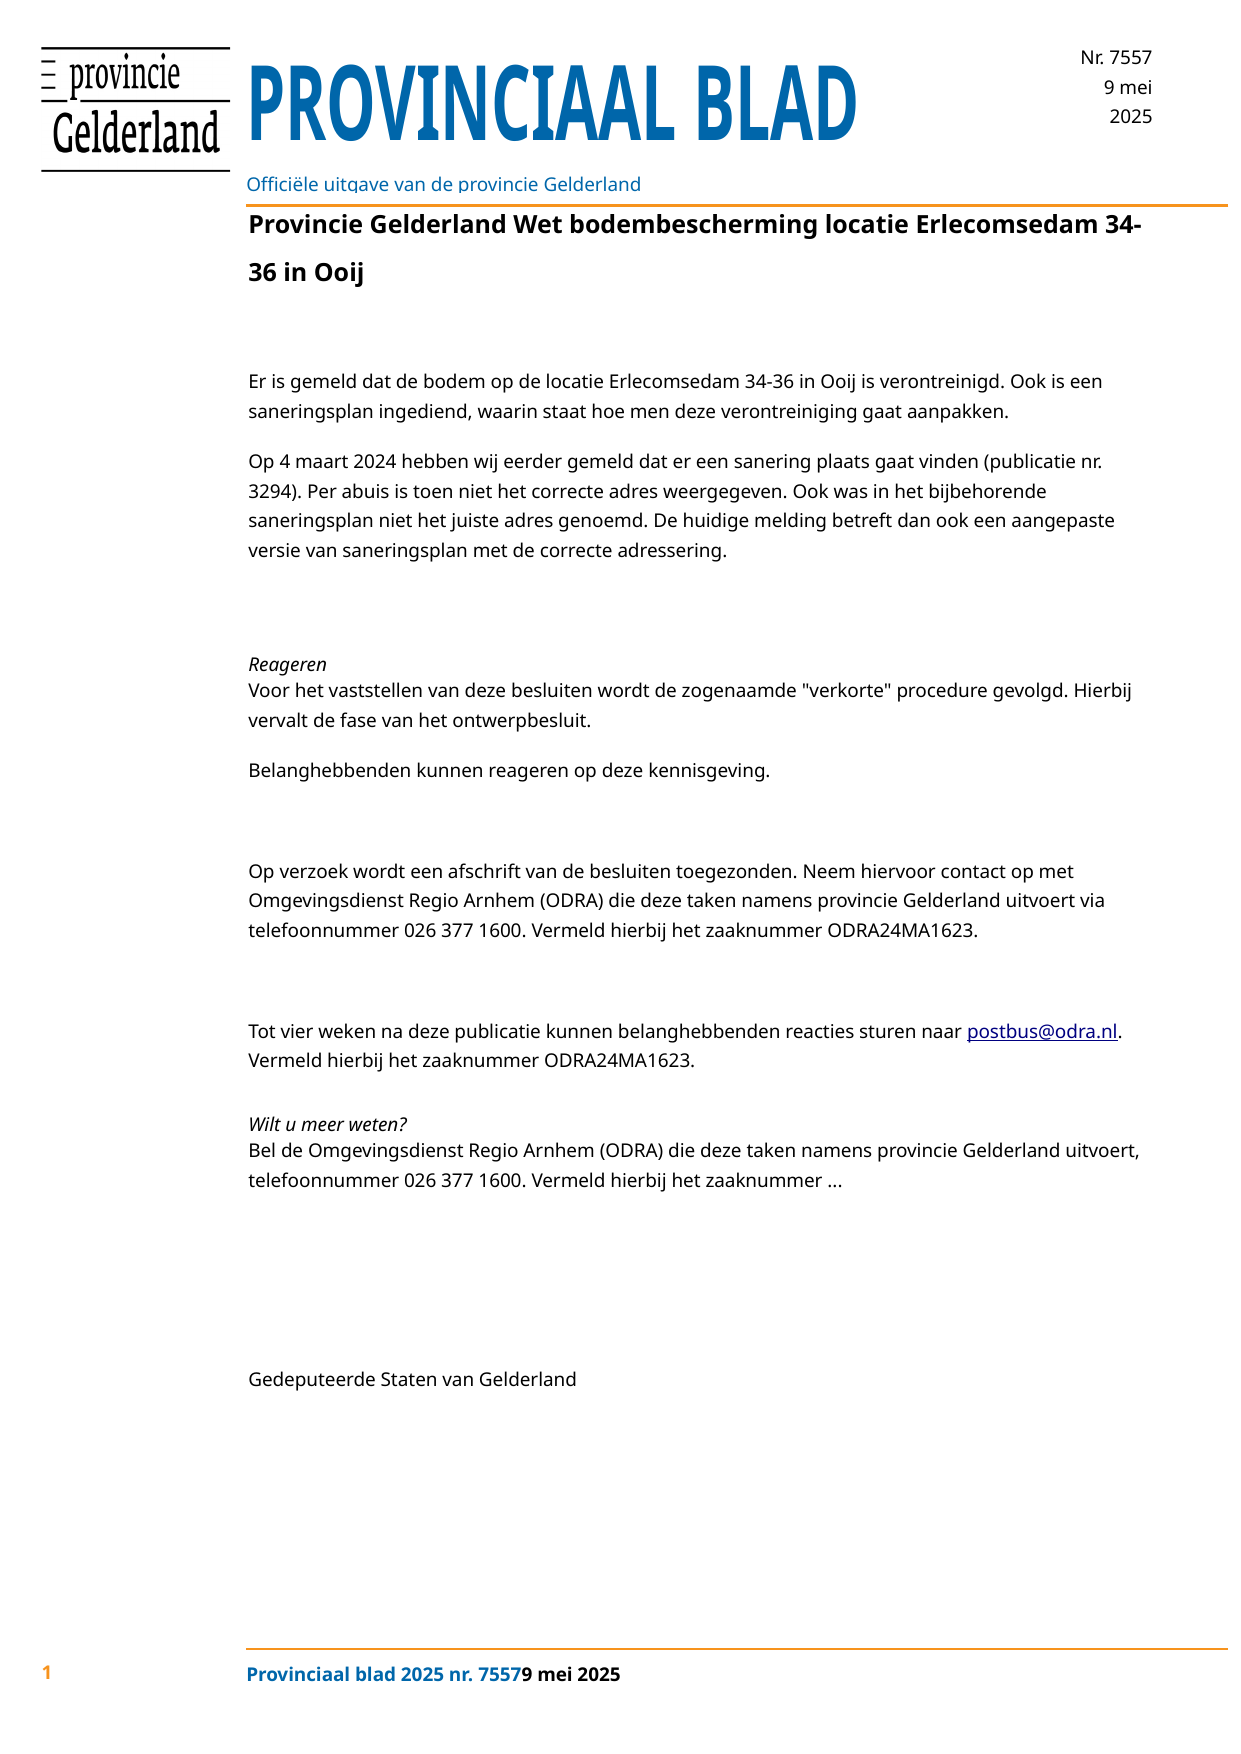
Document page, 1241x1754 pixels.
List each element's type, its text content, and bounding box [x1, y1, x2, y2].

text Belanghebbenden kunnen reageren op deze kennisgeving. [248, 757, 1152, 783]
text Bel de Omgevingsdienst Regio Arnhem (ODRA) die deze taken namens provincie Gelderland uitvoert, telefoonnummer 026 377 1600. Vermeld hierbij het zaaknummer ... [248, 1137, 1152, 1193]
text Op verzoek wordt een afschrift van de besluiten toegezonden. Neem hiervoor contact op met Omgevingsdienst Regio Arnhem (ODRA) die deze taken namens provincie Gelderland uitvoert via telefoonnummer 026 377 1600. Vermeld hierbij het zaaknummer ODRA24MA1623. [248, 858, 1152, 943]
picture [41, 47, 231, 172]
text Op 4 maart 2024 hebben wij eerder gemeld dat er een sanering plaats gaat vinden (publicatie nr. 3294). Per abuis is toen niet het correcte adres weergegeven. Ook was in het bijbehorende saneringsplan niet het juiste adres genoemd. De huidige melding betreft dan ook een aangepaste versie van saneringsplan met de correcte adressering. [248, 448, 1152, 563]
text Er is gemeld dat de bodem op de locatie Erlecomsedam 34-36 in Ooij is verontreinigd. Ook is een saneringsplan ingediend, waarin staat hoe men deze verontreiniging gaat aanpakken. [248, 368, 1152, 424]
text Gedeputeerde Staten van Gelderland [248, 1366, 1152, 1392]
text Voor het vaststellen van deze besluiten wordt de zogenaamde "verkorte" procedure gevolgd. Hierbij vervalt de fase van het ontwerpbesluit. [248, 677, 1152, 732]
text Tot vier weken na deze publicatie kunnen belanghebbenden reacties sturen naar postbus@odra.nl. Vermeld hierbij het zaaknummer ODRA24MA1623. [248, 1018, 1152, 1073]
text Wilt u meer weten? [248, 1112, 1152, 1137]
text Reageren [248, 651, 1152, 677]
text Provincie Gelderland Wet bodembescherming locatie Erlecomsedam 34-36 in Ooij [248, 207, 1152, 288]
